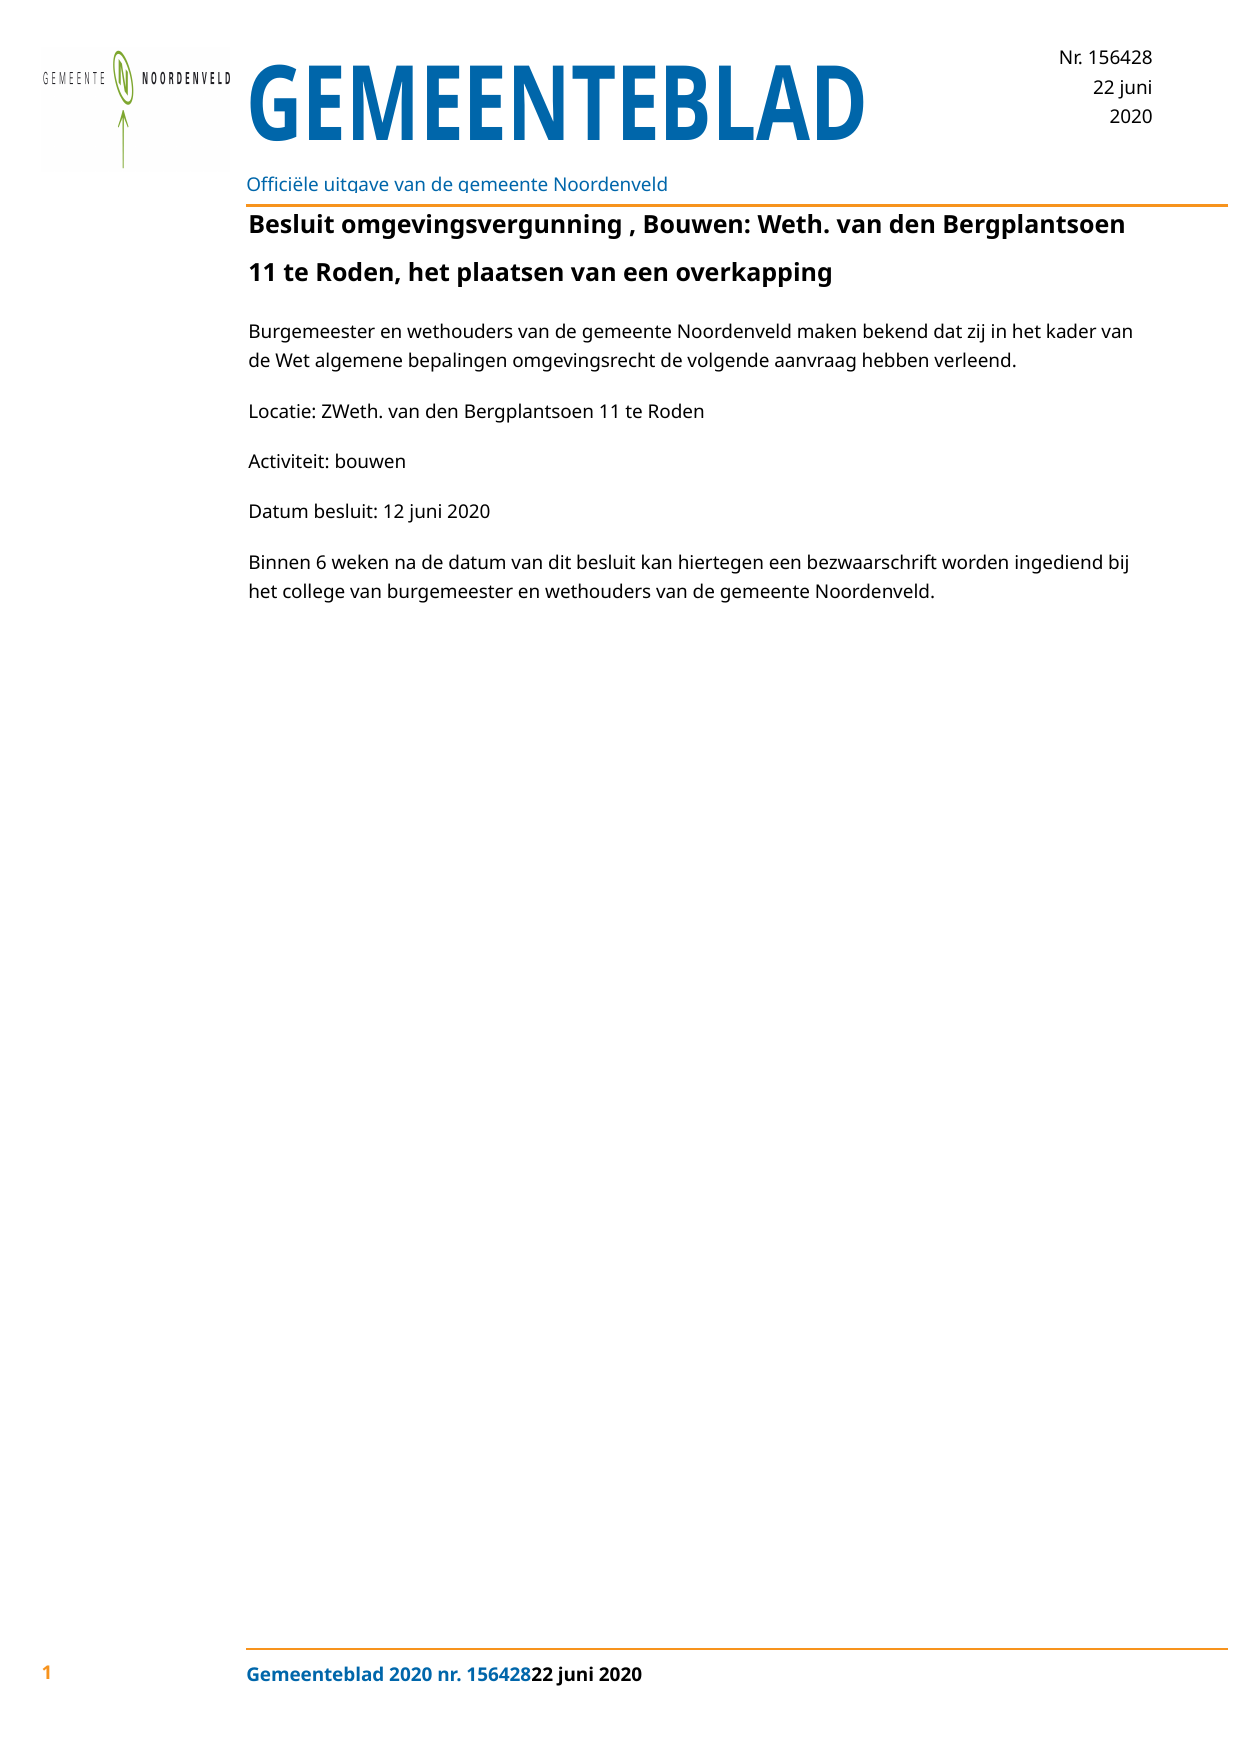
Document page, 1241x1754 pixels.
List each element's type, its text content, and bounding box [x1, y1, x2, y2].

text Datum besluit: 12 juni 2020 [248, 499, 1152, 524]
text Locatie: ZWeth. van den Bergplantsoen 11 te Roden [248, 398, 1152, 424]
text Activiteit: bouwen [248, 448, 1152, 474]
text Binnen 6 weken na de datum van dit besluit kan hiertegen een bezwaarschrift worden ingediend bij het college van burgemeester en wethouders van de gemeente Noordenveld. [248, 549, 1152, 604]
text Besluit omgevingsvergunning , Bouwen: Weth. van den Bergplantsoen 11 te Roden, het plaatsen van een overkapping [248, 207, 1152, 288]
text Burgemeester en wethouders van de gemeente Noordenveld maken bekend dat zij in het kader van de Wet algemene bepalingen omgevingsrecht de volgende aanvraag hebben verleend. [248, 318, 1152, 373]
picture [41, 47, 231, 172]
